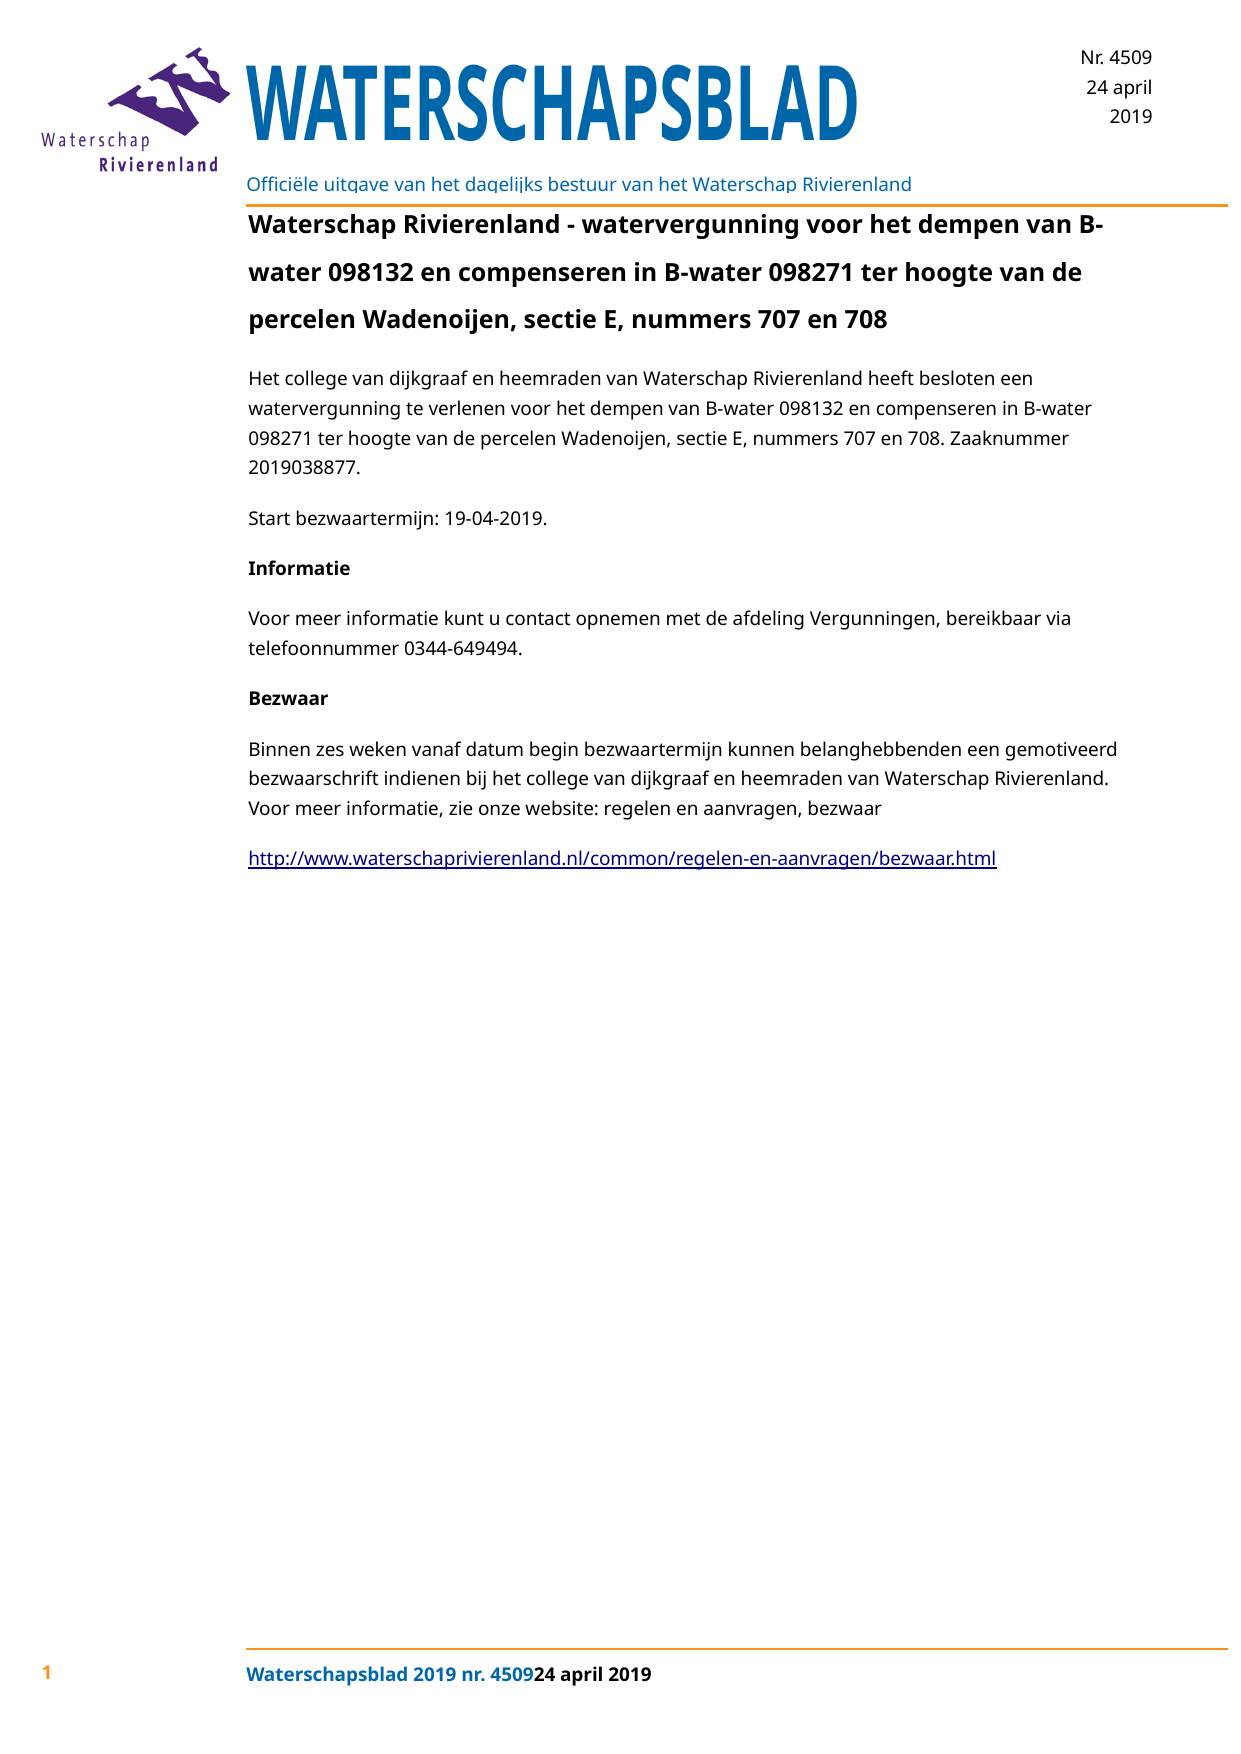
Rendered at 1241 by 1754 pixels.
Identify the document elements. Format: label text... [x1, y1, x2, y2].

text Het college van dijkgraaf en heemraden van Waterschap Rivierenland heeft besloten een watervergunning te verlenen voor het dempen van B-water 098132 en compenseren in B-water 098271 ter hoogte van de percelen Wadenoijen, sectie E, nummers 707 en 708. Zaaknummer 2019038877. [248, 366, 1152, 480]
picture [41, 47, 231, 172]
text http://www.waterschaprivierenland.nl/common/regelen-en-aanvragen/bezwaar.html [248, 846, 1152, 871]
text Waterschap Rivierenland - watervergunning voor het dempen van B-water 098132 en compenseren in B-water 098271 ter hoogte van de percelen Wadenoijen, sectie E, nummers 707 en 708 [248, 207, 1152, 336]
text Voor meer informatie kunt u contact opnemen met de afdeling Vergunningen, bereikbaar via telefoonnummer 0344-649494. [248, 606, 1152, 661]
text Bezwaar [248, 686, 1152, 711]
text Start bezwaartermijn: 19-04-2019. [248, 505, 1152, 530]
text Informatie [248, 555, 1152, 581]
text Binnen zes weken vanaf datum begin bezwaartermijn kunnen belanghebbenden een gemotiveerd bezwaarschrift indienen bij het college van dijkgraaf en heemraden van Waterschap Rivierenland. Voor meer informatie, zie onze website: regelen en aanvragen, bezwaar [248, 736, 1152, 821]
